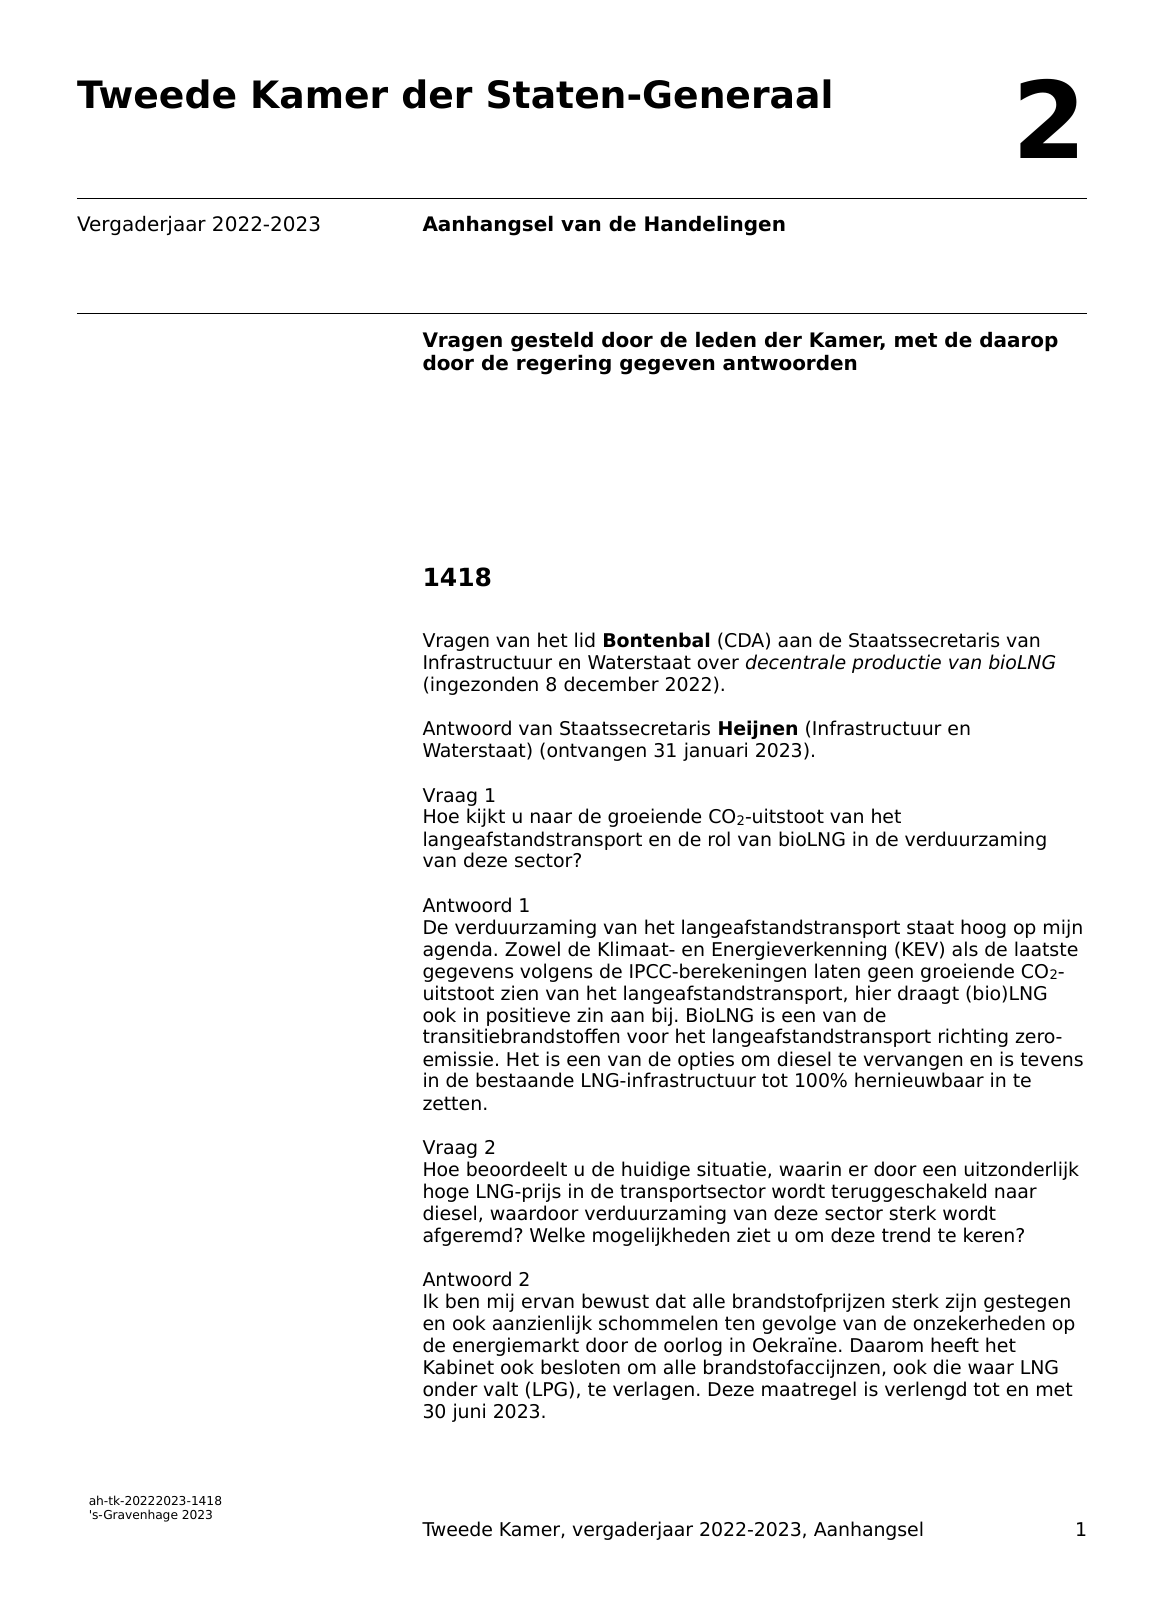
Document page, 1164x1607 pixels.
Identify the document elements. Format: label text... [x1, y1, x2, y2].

table_header 2 [886, 59, 1087, 198]
text Ik ben mij ervan bewust dat alle brandstofprijzen sterk zijn gestegen en ook aanzienlijk schommelen ten gevolge van de onzekerheden op de energiemarkt door de oorlog in Oekraïne. Daarom heeft het Kabinet ook besloten om alle brandstofaccijnzen, ook die waar LNG onder valt (LPG), te verlagen. Deze maatregel is verlengd tot en met 30 juni 2023. [422, 1291, 1087, 1422]
table_cell [77, 314, 422, 375]
text 1418 [422, 563, 1087, 592]
text Antwoord 2 [422, 1269, 1087, 1291]
text Antwoord van Staatssecretaris Heijnen (Infrastructuur en Waterstaat) (ontvangen 31 januari 2023). [422, 718, 1087, 762]
table_cell Aanhangsel van de Handelingen [422, 199, 1087, 313]
text Vraag 2 [422, 1137, 1087, 1158]
text De verduurzaming van het langeafstandstransport staat hoog op mijn agenda. Zowel de Klimaat- en Energieverkenning (KEV) als de laatste gegevens volgens de IPCC-berekeningen laten geen groeiende CO2-uitstoot zien van het langeafstandstransport, hier draagt (bio)LNG ook in positieve zin aan bij. BioLNG is een van de transitiebrandstoffen voor het langeafstandstransport richting zero-emissie. Het is een van de opties om diesel te vervangen en is tevens in de bestaande LNG-infrastructuur tot 100% hernieuwbaar in te zetten. [422, 917, 1087, 1114]
table_header Tweede Kamer der Staten-Generaal [77, 59, 886, 198]
text Vraag 1 [422, 784, 1087, 806]
text Vragen van het lid Bontenbal (CDA) aan de Staatssecretaris van Infrastructuur en Waterstaat over decentrale productie van bioLNG (ingezonden 8 december 2022). [422, 630, 1087, 696]
table_cell Vergaderjaar 2022-2023 [77, 199, 422, 313]
text Antwoord 1 [422, 894, 1087, 917]
text ah-tk-20222023-1418 [88, 1494, 323, 1508]
text 's-Gravenhage 2023 [88, 1508, 323, 1522]
text Hoe beoordeelt u de huidige situatie, waarin er door een uitzonderlijk hoge LNG-prijs in de transportsector wordt teruggeschakeld naar diesel, waardoor verduurzaming van deze sector sterk wordt afgeremd? Welke mogelijkheden ziet u om deze trend te keren? [422, 1158, 1087, 1246]
text Hoe kijkt u naar de groeiende CO2-uitstoot van het langeafstandstransport en de rol van bioLNG in de verduurzaming van deze sector? [422, 806, 1087, 872]
table_cell Vragen gesteld door de leden der Kamer, met de daarop door de regering gegeven antwoorden [422, 314, 1087, 375]
